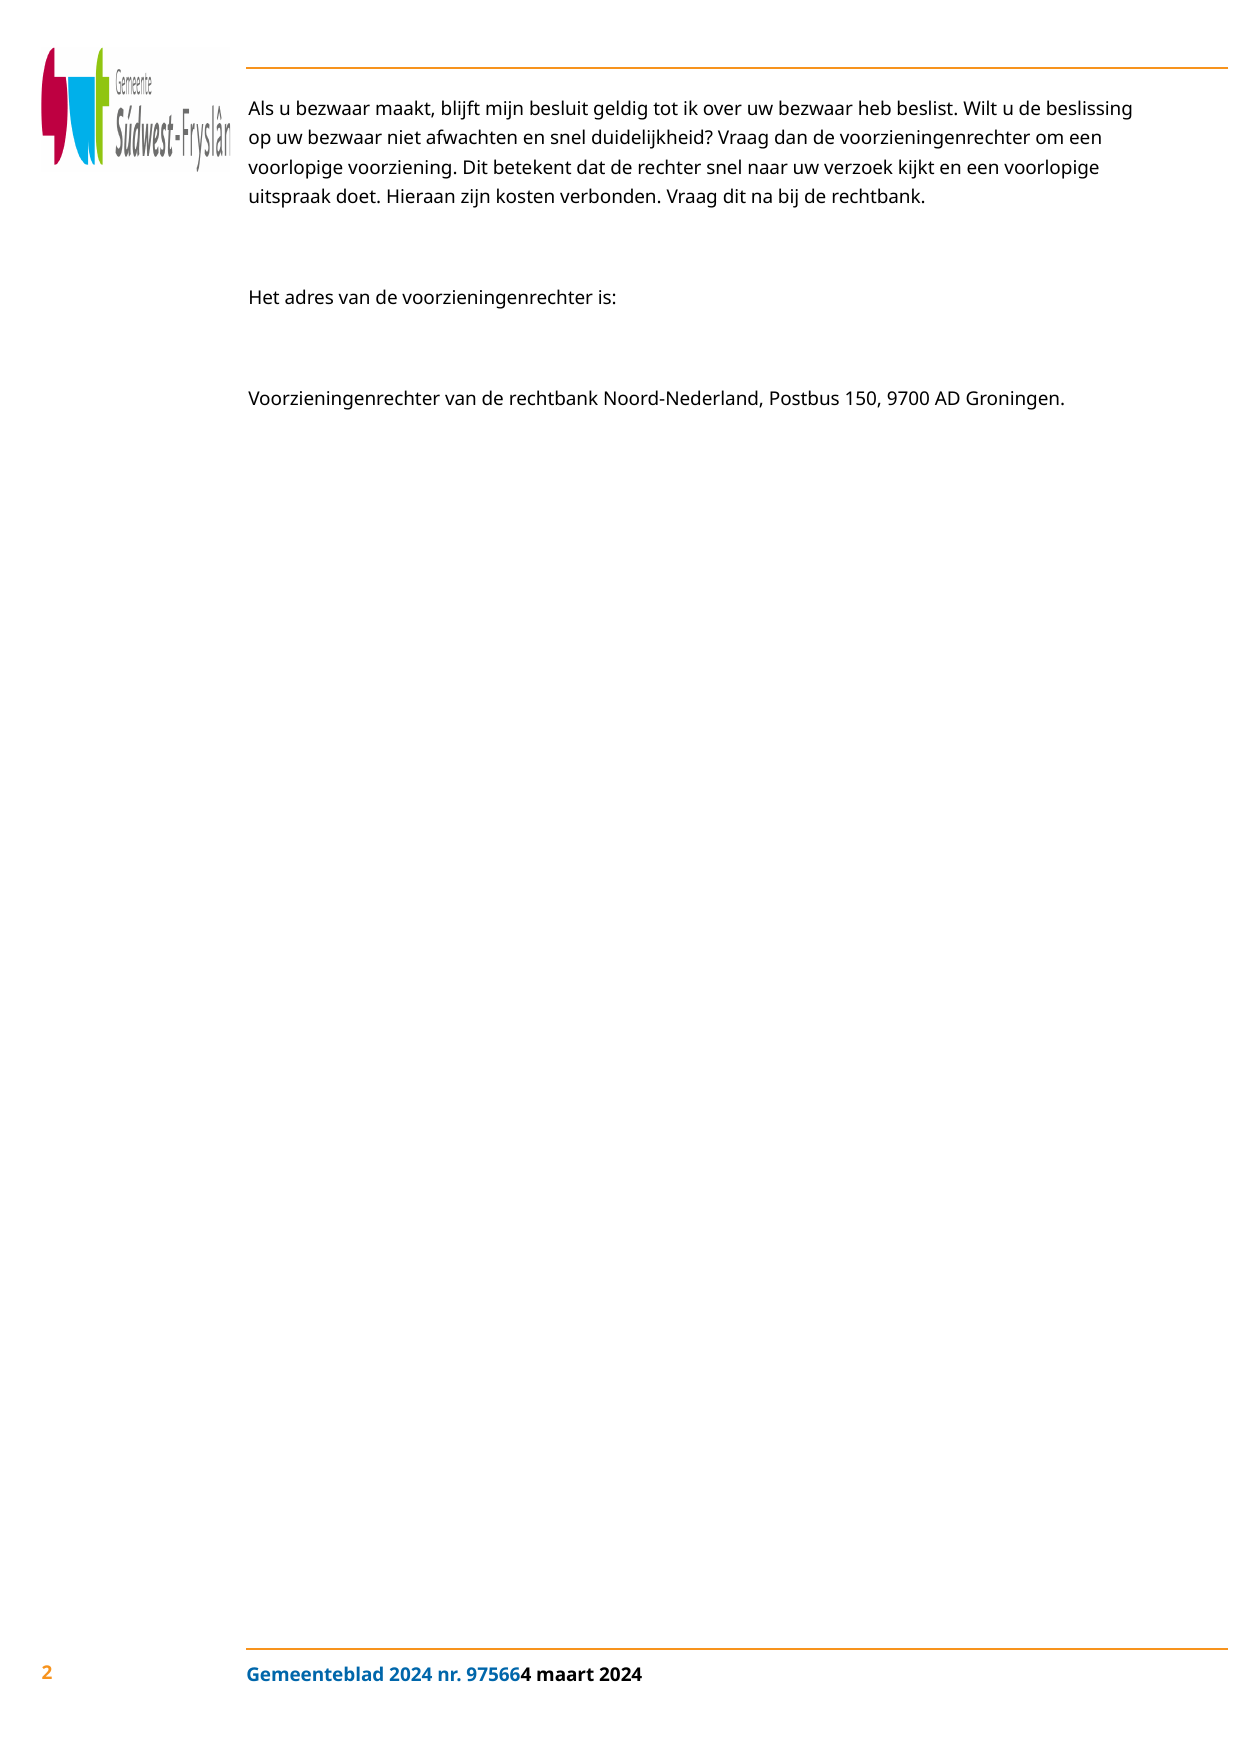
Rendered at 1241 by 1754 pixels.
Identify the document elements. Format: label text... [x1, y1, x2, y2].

text Het adres van de voorzieningenrechter is: [248, 284, 1152, 310]
picture [41, 47, 231, 172]
text Als u bezwaar maakt, blijft mijn besluit geldig tot ik over uw bezwaar heb beslist. Wilt u de beslissing op uw bezwaar niet afwachten en snel duidelijkheid? Vraag dan de voorzieningenrechter om een voorlopige voorziening. Dit betekent dat de rechter snel naar uw verzoek kijkt en een voorlopige uitspraak doet. Hieraan zijn kosten verbonden. Vraag dit na bij de rechtbank. [248, 95, 1152, 209]
text Voorzieningenrechter van de rechtbank Noord-Nederland, Postbus 150, 9700 AD Groningen. [248, 385, 1152, 411]
